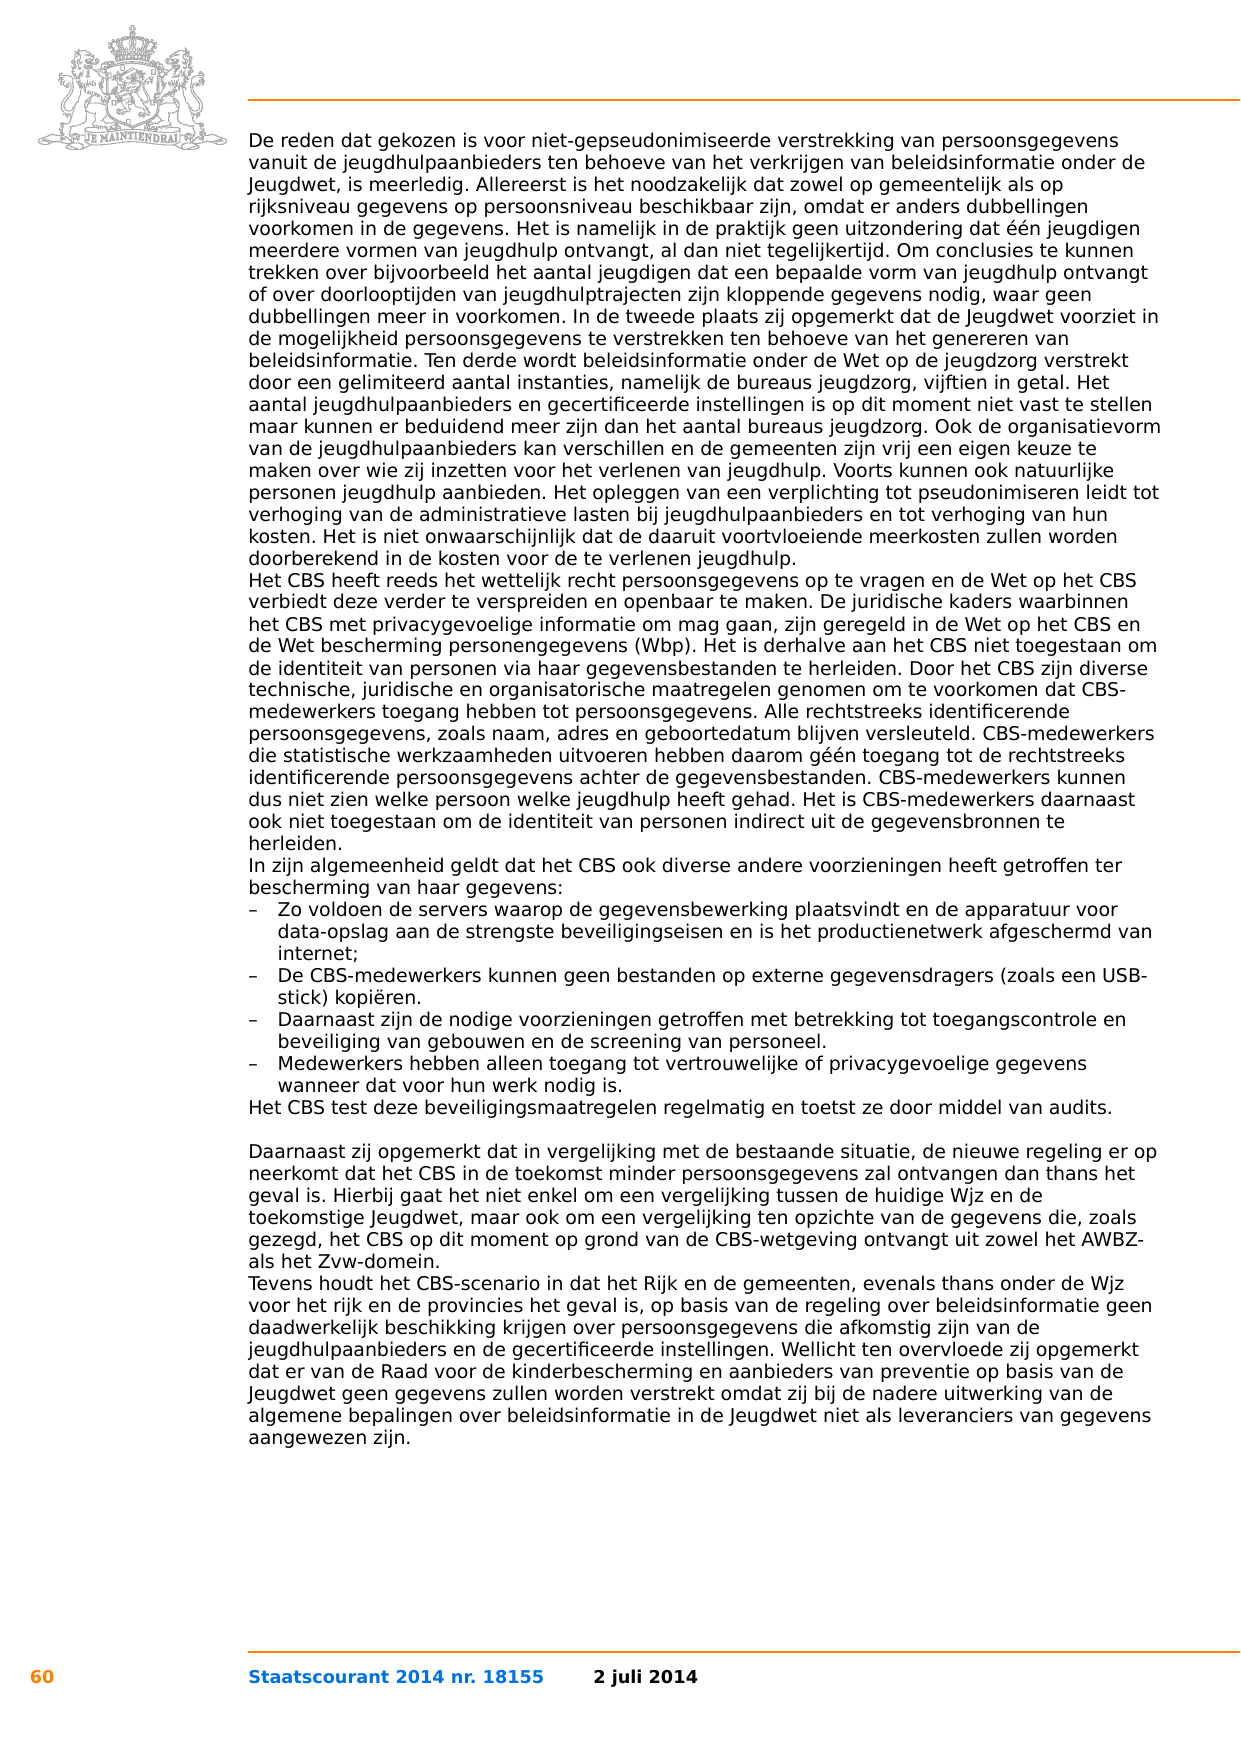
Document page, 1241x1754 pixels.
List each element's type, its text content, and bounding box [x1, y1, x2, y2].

text – De CBS-medewerkers kunnen geen bestanden op externe gegevensdragers (zoals een USB-stick) kopiëren. [248, 965, 1163, 1009]
picture [38, 25, 227, 150]
text Daarnaast zij opgemerkt dat in vergelijking met de bestaande situatie, de nieuwe regeling er op neerkomt dat het CBS in de toekomst minder persoonsgegevens zal ontvangen dan thans het geval is. Hierbij gaat het niet enkel om een vergelijking tussen de huidige Wjz en de toekomstige Jeugdwet, maar ook om een vergelijking ten opzichte van de gegevens die, zoals gezegd, het CBS op dit moment op grond van de CBS-wetgeving ontvangt uit zowel het AWBZ- als het Zvw-domein. [248, 1141, 1163, 1273]
text Tevens houdt het CBS-scenario in dat het Rijk en de gemeenten, evenals thans onder de Wjz voor het rijk en de provincies het geval is, op basis van de regeling over beleidsinformatie geen daadwerkelijk beschikking krijgen over persoonsgegevens die afkomstig zijn van de jeugdhulpaanbieders en de gecertificeerde instellingen. Wellicht ten overvloede zij opgemerkt dat er van de Raad voor de kinderbescherming en aanbieders van preventie op basis van de Jeugdwet geen gegevens zullen worden verstrekt omdat zij bij de nadere uitwerking van de algemene bepalingen over beleidsinformatie in de Jeugdwet niet als leveranciers van gegevens aangewezen zijn. [248, 1273, 1163, 1448]
text – Daarnaast zijn de nodige voorzieningen getroffen met betrekking tot toegangscontrole en beveiliging van gebouwen en de screening van personeel. [248, 1009, 1163, 1053]
text Het CBS heeft reeds het wettelijk recht persoonsgegevens op te vragen en de Wet op het CBS verbiedt deze verder te verspreiden en openbaar te maken. De juridische kaders waarbinnen het CBS met privacygevoelige informatie om mag gaan, zijn geregeld in de Wet op het CBS en de Wet bescherming personengegevens (Wbp). Het is derhalve aan het CBS niet toegestaan om de identiteit van personen via haar gegevensbestanden te herleiden. Door het CBS zijn diverse technische, juridische en organisatorische maatregelen genomen om te voorkomen dat CBS-medewerkers toegang hebben tot persoonsgegevens. Alle rechtstreeks identificerende persoonsgegevens, zoals naam, adres en geboortedatum blijven versleuteld. CBS-medewerkers die statistische werkzaamheden uitvoeren hebben daarom géén toegang tot de rechtstreeks identificerende persoonsgegevens achter de gegevensbestanden. CBS-medewerkers kunnen dus niet zien welke persoon welke jeugdhulp heeft gehad. Het is CBS-medewerkers daarnaast ook niet toegestaan om de identiteit van personen indirect uit de gegevensbronnen te herleiden. [248, 569, 1163, 855]
text In zijn algemeenheid geldt dat het CBS ook diverse andere voorzieningen heeft getroffen ter bescherming van haar gegevens: [248, 855, 1163, 899]
text Het CBS test deze beveiligingsmaatregelen regelmatig en toetst ze door middel van audits. [248, 1097, 1163, 1119]
text – Medewerkers hebben alleen toegang tot vertrouwelijke of privacygevoelige gegevens wanneer dat voor hun werk nodig is. [248, 1053, 1163, 1097]
text De reden dat gekozen is voor niet-gepseudonimiseerde verstrekking van persoonsgegevens vanuit de jeugdhulpaanbieders ten behoeve van het verkrijgen van beleidsinformatie onder de Jeugdwet, is meerledig. Allereerst is het noodzakelijk dat zowel op gemeentelijk als op rijksniveau gegevens op persoonsniveau beschikbaar zijn, omdat er anders dubbellingen voorkomen in de gegevens. Het is namelijk in de praktijk geen uitzondering dat één jeugdigen meerdere vormen van jeugdhulp ontvangt, al dan niet tegelijkertijd. Om conclusies te kunnen trekken over bijvoorbeeld het aantal jeugdigen dat een bepaalde vorm van jeugdhulp ontvangt of over doorlooptijden van jeugdhulptrajecten zijn kloppende gegevens nodig, waar geen dubbellingen meer in voorkomen. In de tweede plaats zij opgemerkt dat de Jeugdwet voorziet in de mogelijkheid persoonsgegevens te verstrekken ten behoeve van het genereren van beleidsinformatie. Ten derde wordt beleidsinformatie onder de Wet op de jeugdzorg verstrekt door een gelimiteerd aantal instanties, namelijk de bureaus jeugdzorg, vijftien in getal. Het aantal jeugdhulpaanbieders en gecertificeerde instellingen is op dit moment niet vast te stellen maar kunnen er beduidend meer zijn dan het aantal bureaus jeugdzorg. Ook de organisatievorm van de jeugdhulpaanbieders kan verschillen en de gemeenten zijn vrij een eigen keuze te maken over wie zij inzetten voor het verlenen van jeugdhulp. Voorts kunnen ook natuurlijke personen jeugdhulp aanbieden. Het opleggen van een verplichting tot pseudonimiseren leidt tot verhoging van de administratieve lasten bij jeugdhulpaanbieders en tot verhoging van hun kosten. Het is niet onwaarschijnlijk dat de daaruit voortvloeiende meerkosten zullen worden doorberekend in de kosten voor de te verlenen jeugdhulp. [248, 130, 1163, 569]
text – Zo voldoen de servers waarop de gegevensbewerking plaatsvindt en de apparatuur voor data-opslag aan de strengste beveiligingseisen en is het productienetwerk afgeschermd van internet; [248, 899, 1163, 965]
